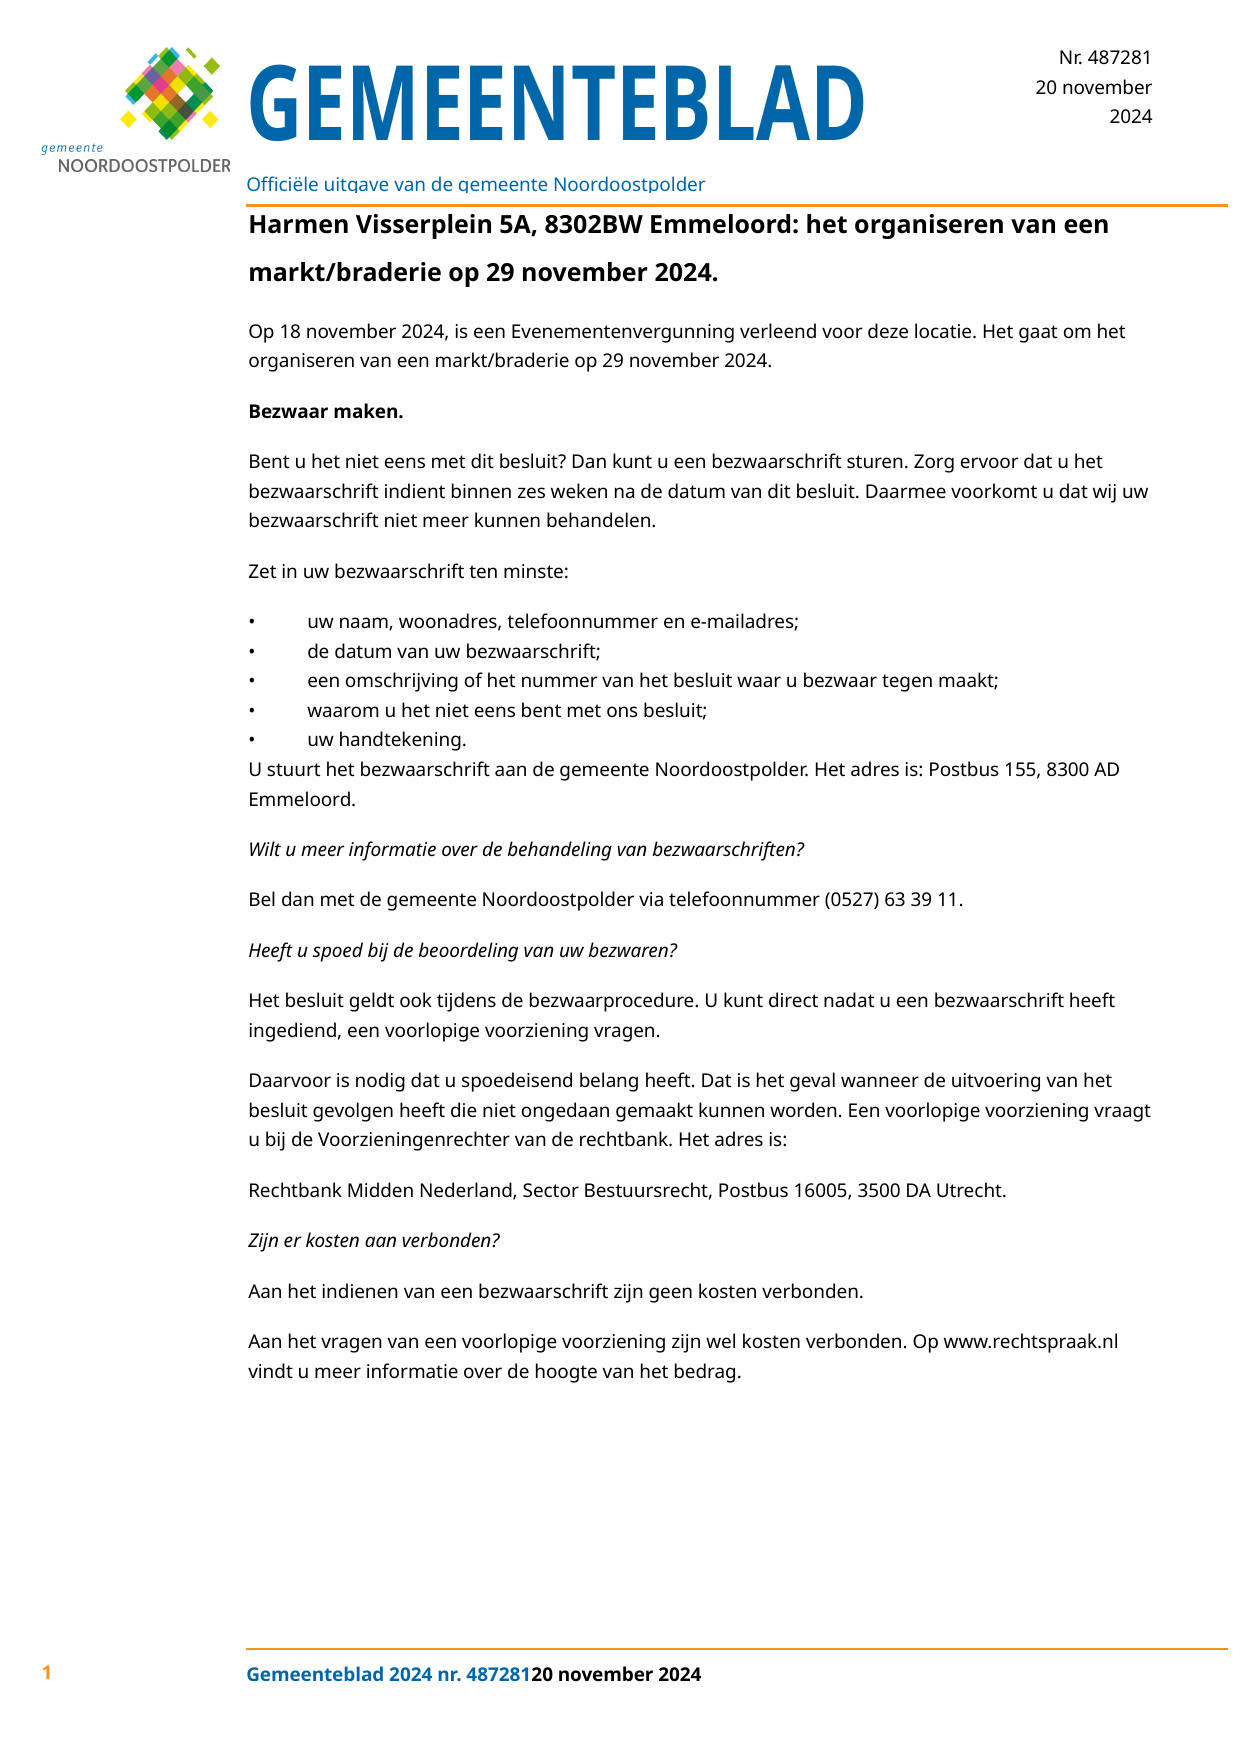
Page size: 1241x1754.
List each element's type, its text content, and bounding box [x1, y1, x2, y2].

text Bezwaar maken. [248, 398, 1152, 424]
text Bel dan met de gemeente Noordoostpolder via telefoonnummer (0527) 63 39 11. [248, 887, 1152, 912]
text Bent u het niet eens met dit besluit? Dan kunt u een bezwaarschrift sturen. Zorg ervoor dat u het bezwaarschrift indient binnen zes weken na de datum van dit besluit. Daarmee voorkomt u dat wij uw bezwaarschrift niet meer kunnen behandelen. [248, 448, 1152, 533]
text U stuurt het bezwaarschrift aan de gemeente Noordoostpolder. Het adres is: Postbus 155, 8300 AD Emmeloord. [248, 756, 1152, 812]
list uw handtekening. [248, 727, 1152, 752]
list uw naam, woonadres, telefoonnummer en e-mailadres; [248, 608, 1152, 634]
text Op 18 november 2024, is een Evenementenvergunning verleend voor deze locatie. Het gaat om het organiseren van een markt/braderie op 29 november 2024. [248, 318, 1152, 373]
list waarom u het niet eens bent met ons besluit; [248, 697, 1152, 723]
picture [41, 47, 231, 172]
text Het besluit geldt ook tijdens de bezwaarprocedure. U kunt direct nadat u een bezwaarschrift heeft ingediend, een voorlopige voorziening vragen. [248, 987, 1152, 1043]
list een omschrijving of het nummer van het besluit waar u bezwaar tegen maakt; [248, 667, 1152, 693]
text Harmen Visserplein 5A, 8302BW Emmeloord: het organiseren van een markt/braderie op 29 november 2024. [248, 207, 1152, 288]
text Rechtbank Midden Nederland, Sector Bestuursrecht, Postbus 16005, 3500 DA Utrecht. [248, 1177, 1152, 1203]
text Wilt u meer informatie over de behandeling van bezwaarschriften? [248, 836, 1152, 862]
text Zet in uw bezwaarschrift ten minste: [248, 558, 1152, 584]
text Zijn er kosten aan verbonden? [248, 1227, 1152, 1253]
text Daarvoor is nodig dat u spoedeisend belang heeft. Dat is het geval wanneer de uitvoering van het besluit gevolgen heeft die niet ongedaan gemaakt kunnen worden. Een voorlopige voorziening vraagt u bij de Voorzieningenrechter van de rechtbank. Het adres is: [248, 1067, 1152, 1152]
list de datum van uw bezwaarschrift; [248, 638, 1152, 664]
text Aan het vragen van een voorlopige voorziening zijn wel kosten verbonden. Op www.rechtspraak.nl vindt u meer informatie over de hoogte van het bedrag. [248, 1328, 1152, 1384]
text Aan het indienen van een bezwaarschrift zijn geen kosten verbonden. [248, 1278, 1152, 1304]
text Heeft u spoed bij de beoordeling van uw bezwaren? [248, 937, 1152, 963]
